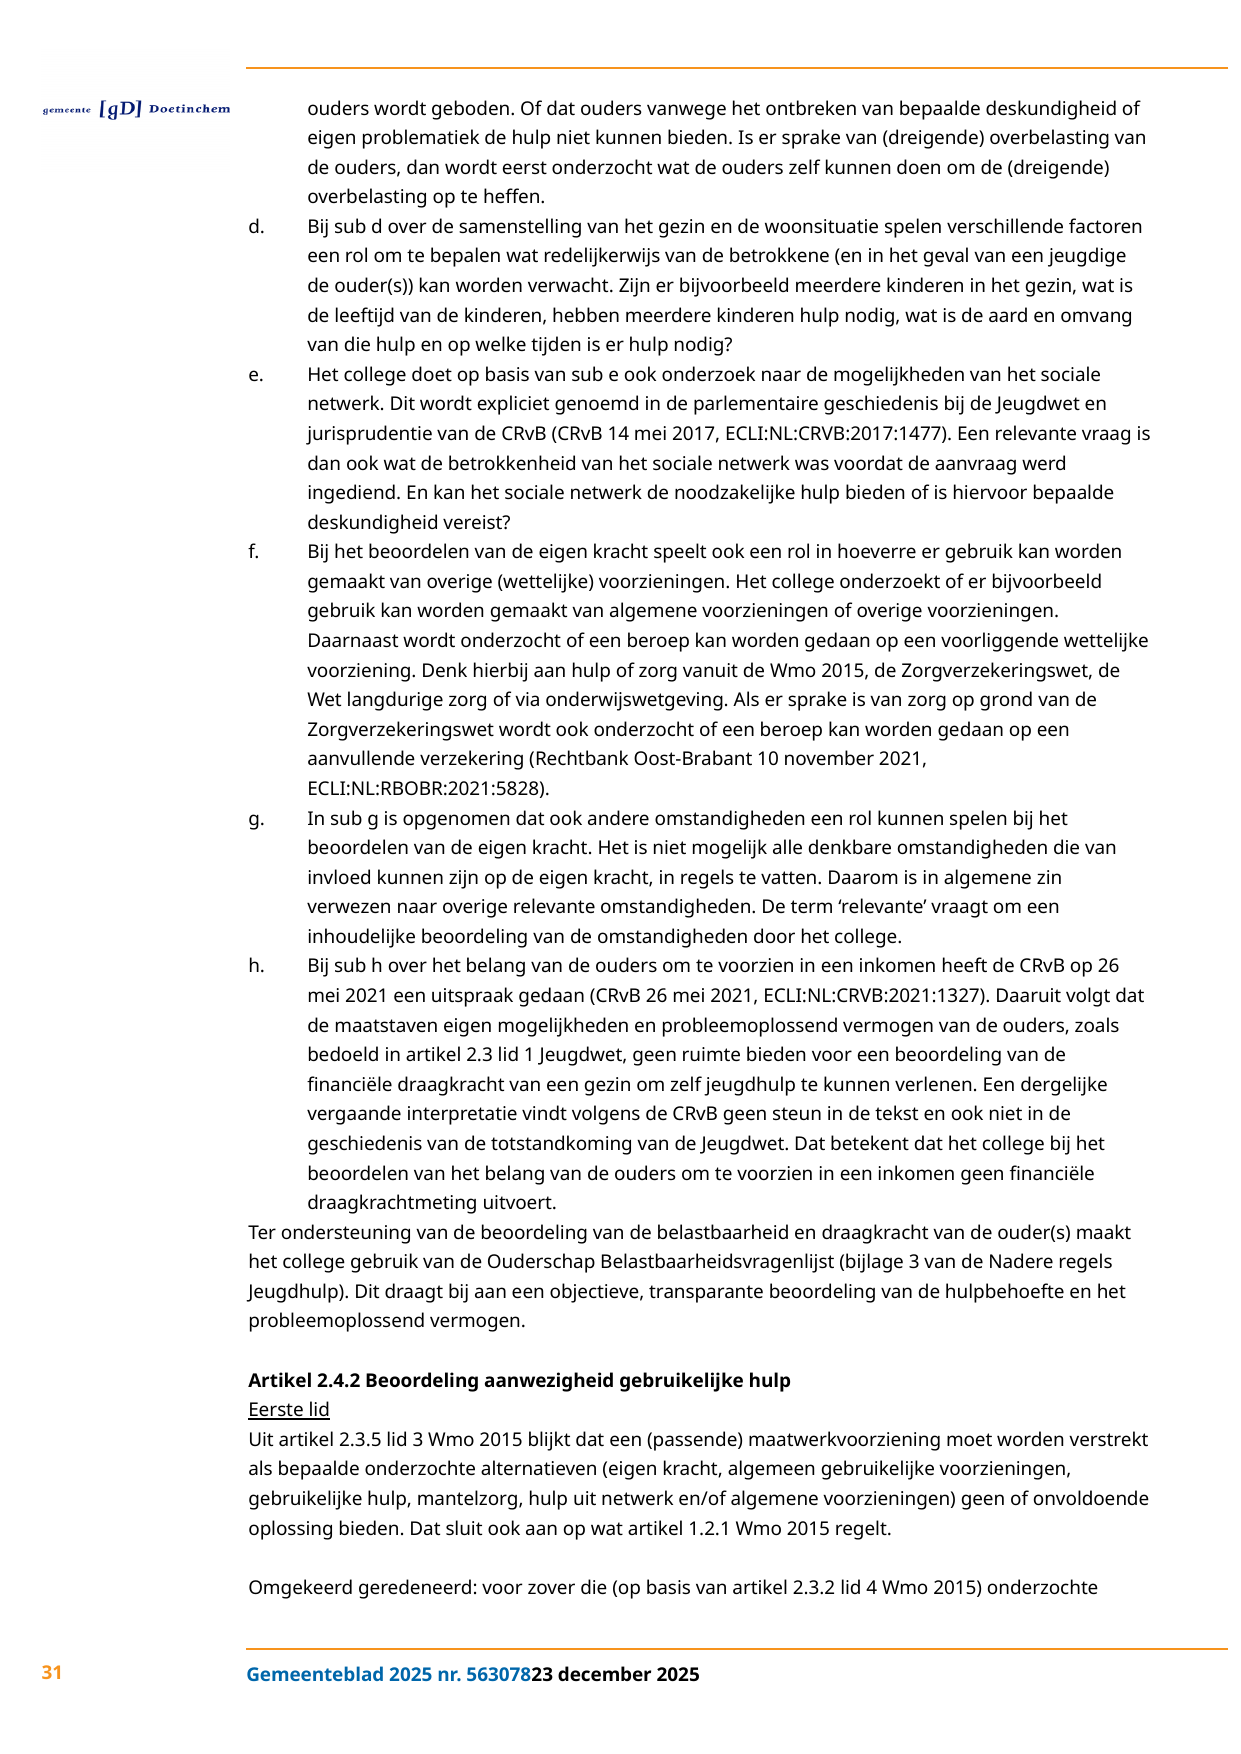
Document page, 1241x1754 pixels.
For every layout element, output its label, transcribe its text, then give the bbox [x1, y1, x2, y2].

list Bij sub d over de samenstelling van het gezin en de woonsituatie spelen verschillende factoren een rol om te bepalen wat redelijkerwijs van de betrokkene (en in het geval van een jeugdige de ouder(s)) kan worden verwacht. Zijn er bijvoorbeeld meerdere kinderen in het gezin, wat is de leeftijd van de kinderen, hebben meerdere kinderen hulp nodig, wat is de aard en omvang van die hulp en op welke tijden is er hulp nodig? [248, 213, 1152, 357]
list ouders wordt geboden. Of dat ouders vanwege het ontbreken van bepaalde deskundigheid of eigen problematiek de hulp niet kunnen bieden. Is er sprake van (dreigende) overbelasting van de ouders, dan wordt eerst onderzocht wat de ouders zelf kunnen doen om de (dreigende) overbelasting op te heffen. [248, 95, 1152, 209]
text Uit artikel 2.3.5 lid 3 Wmo 2015 blijkt dat een (passende) maatwerkvoorziening moet worden verstrekt als bepaalde onderzochte alternatieven (eigen kracht, algemeen gebruikelijke voorzieningen, gebruikelijke hulp, mantelzorg, hulp uit netwerk en/of algemene voorzieningen) geen of onvoldoende oplossing bieden. Dat sluit ook aan op wat artikel 1.2.1 Wmo 2015 regelt. [248, 1426, 1152, 1541]
list In sub g is opgenomen dat ook andere omstandigheden een rol kunnen spelen bij het beoordelen van de eigen kracht. Het is niet mogelijk alle denkbare omstandigheden die van invloed kunnen zijn op de eigen kracht, in regels te vatten. Daarom is in algemene zin verwezen naar overige relevante omstandigheden. De term ‘relevante’ vraagt om een inhoudelijke beoordeling van de omstandigheden door het college. [248, 805, 1152, 949]
text Artikel 2.4.2 Beoordeling aanwezigheid gebruikelijke hulp [248, 1367, 1152, 1393]
list Bij het beoordelen van de eigen kracht speelt ook een rol in hoeverre er gebruik kan worden gemaakt van overige (wettelijke) voorzieningen. Het college onderzoekt of er bijvoorbeeld gebruik kan worden gemaakt van algemene voorzieningen of overige voorzieningen. Daarnaast wordt onderzocht of een beroep kan worden gedaan op een voorliggende wettelijke voorziening. Denk hierbij aan hulp of zorg vanuit de Wmo 2015, de Zorgverzekeringswet, de Wet langdurige zorg of via onderwijswetgeving. Als er sprake is van zorg op grond van de Zorgverzekeringswet wordt ook onderzocht of een beroep kan worden gedaan op een aanvullende verzekering (Rechtbank Oost-Brabant 10 november 2021, ECLI:NL:RBOBR:2021:5828). [248, 538, 1152, 801]
text Omgekeerd geredeneerd: voor zover die (op basis van artikel 2.3.2 lid 4 Wmo 2015) onderzochte [248, 1574, 1152, 1600]
list Bij sub h over het belang van de ouders om te voorzien in een inkomen heeft de CRvB op 26 mei 2021 een uitspraak gedaan (CRvB 26 mei 2021, ECLI:NL:CRVB:2021:1327). Daaruit volgt dat de maatstaven eigen mogelijkheden en probleemoplossend vermogen van de ouders, zoals bedoeld in artikel 2.3 lid 1 Jeugdwet, geen ruimte bieden voor een beoordeling van de financiële draagkracht van een gezin om zelf jeugdhulp te kunnen verlenen. Een dergelijke vergaande interpretatie vindt volgens de CRvB geen steun in de tekst en ook niet in de geschiedenis van de totstandkoming van de Jeugdwet. Dat betekent dat het college bij het beoordelen van het belang van de ouders om te voorzien in een inkomen geen financiële draagkrachtmeting uitvoert. [248, 953, 1152, 1215]
text Eerste lid [248, 1396, 1152, 1422]
text Ter ondersteuning van de beoordeling van de belastbaarheid en draagkracht van de ouder(s) maakt het college gebruik van de Ouderschap Belastbaarheidsvragenlijst (bijlage 3 van de Nadere regels Jeugdhulp). Dit draagt bij aan een objectieve, transparante beoordeling van de hulpbehoefte en het probleemoplossend vermogen. [248, 1219, 1152, 1333]
list Het college doet op basis van sub e ook onderzoek naar de mogelijkheden van het sociale netwerk. Dit wordt expliciet genoemd in de parlementaire geschiedenis bij de Jeugdwet en jurisprudentie van de CRvB (CRvB 14 mei 2017, ECLI:NL:CRVB:2017:1477). Een relevante vraag is dan ook wat de betrokkenheid van het sociale netwerk was voordat de aanvraag werd ingediend. En kan het sociale netwerk de noodzakelijke hulp bieden of is hiervoor bepaalde deskundigheid vereist? [248, 361, 1152, 535]
picture [41, 47, 231, 172]
